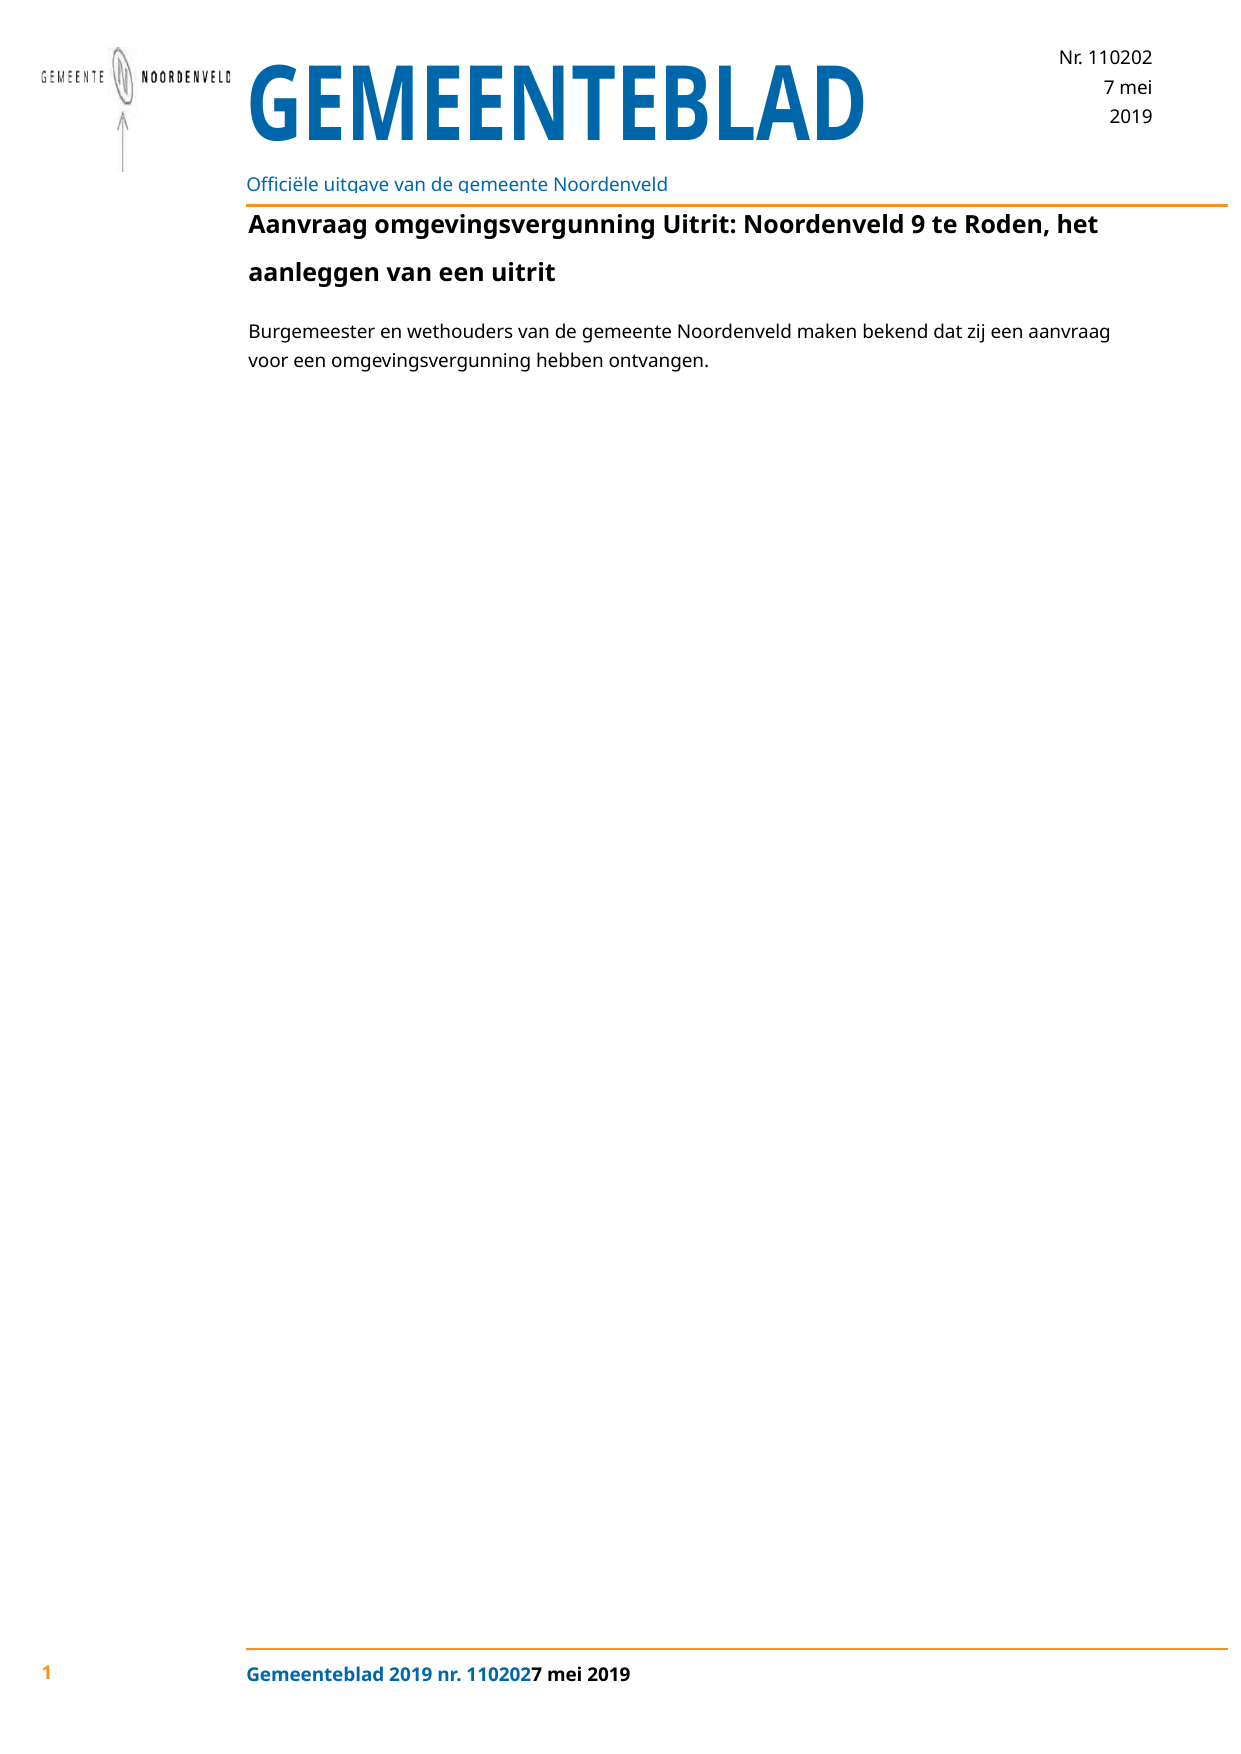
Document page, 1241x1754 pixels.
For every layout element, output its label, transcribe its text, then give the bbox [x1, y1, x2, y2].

text Burgemeester en wethouders van de gemeente Noordenveld maken bekend dat zij een aanvraag voor een omgevingsvergunning hebben ontvangen. [248, 318, 1152, 373]
text Aanvraag omgevingsvergunning Uitrit: Noordenveld 9 te Roden, het aanleggen van een uitrit [248, 207, 1152, 288]
picture [41, 47, 231, 172]
